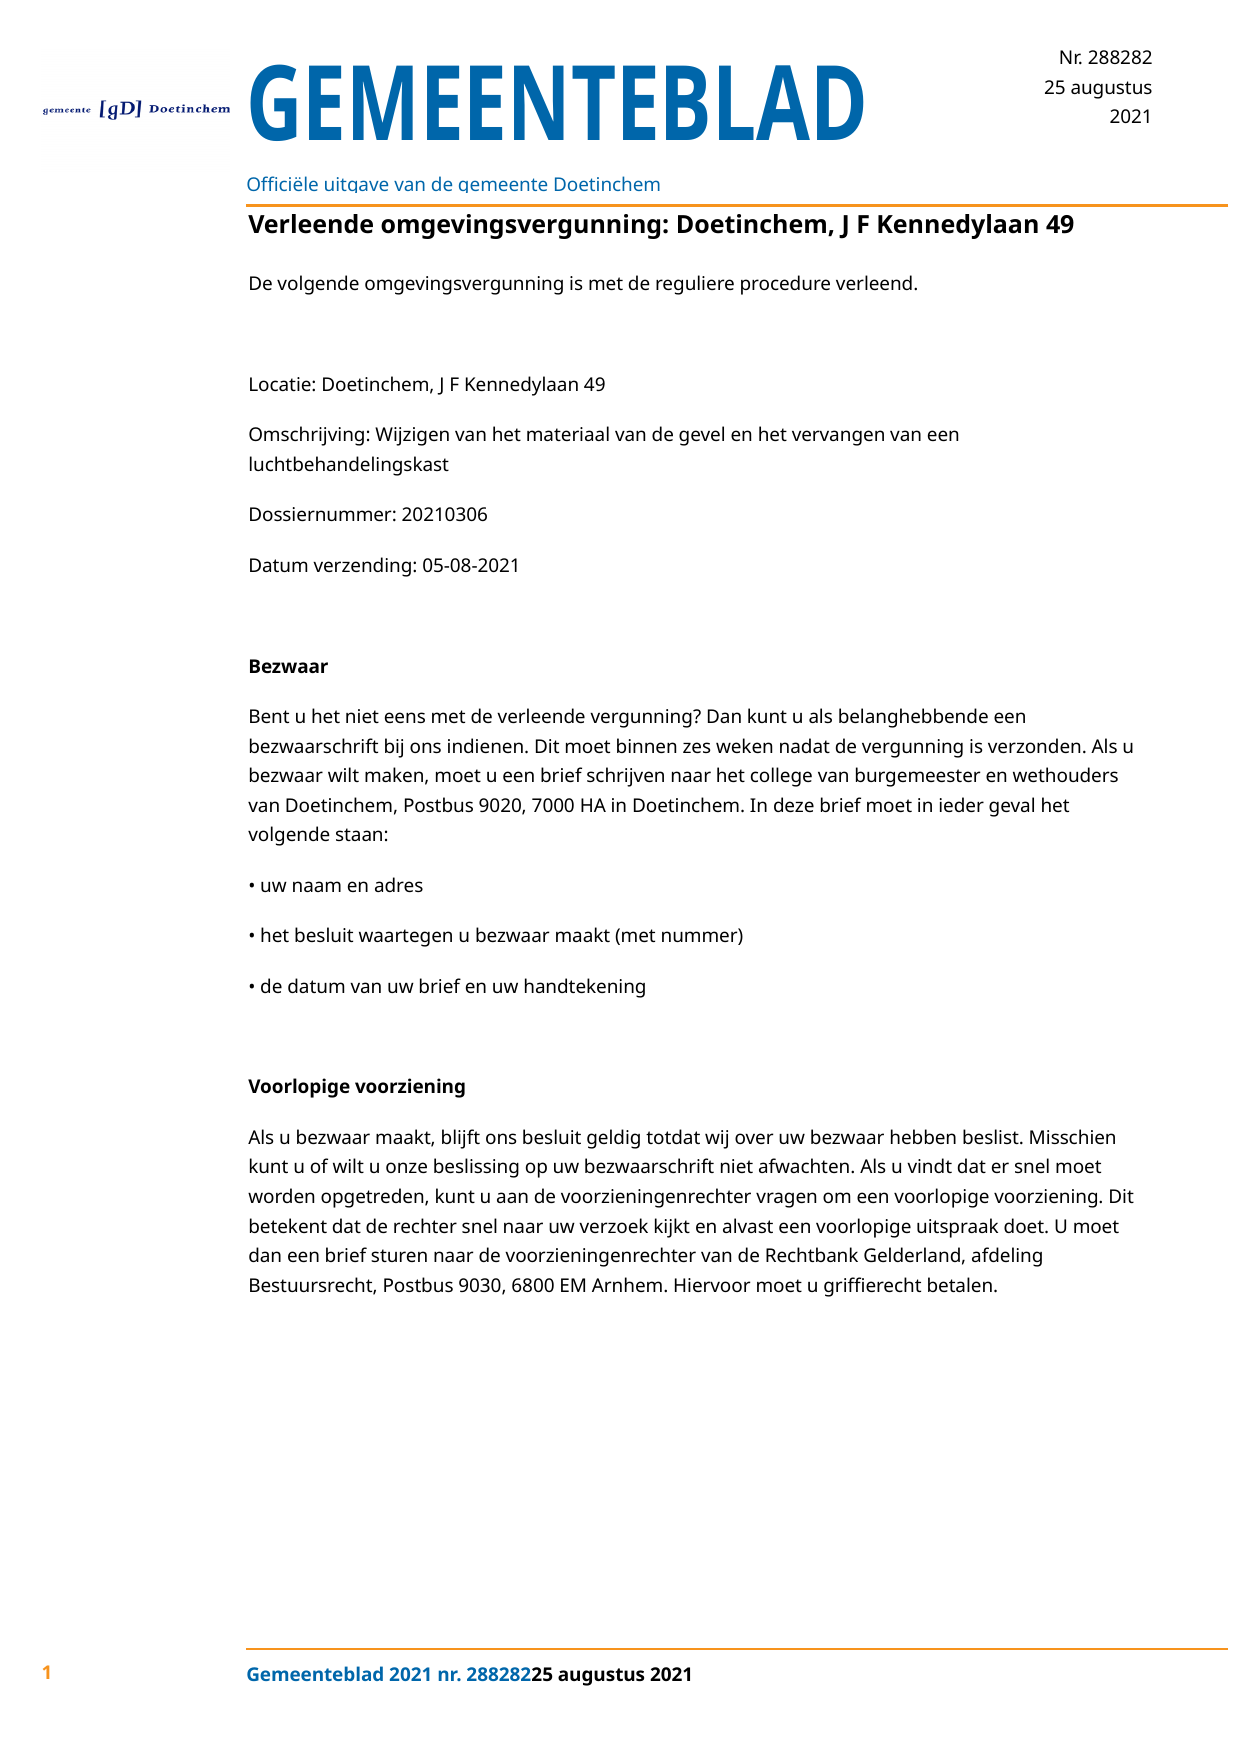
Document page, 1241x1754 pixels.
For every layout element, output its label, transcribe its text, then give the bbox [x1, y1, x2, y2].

text Datum verzending: 05-08-2021 [248, 552, 1152, 578]
text • uw naam en adres [248, 872, 1152, 898]
text • het besluit waartegen u bezwaar maakt (met nummer) [248, 922, 1152, 948]
text Verleende omgevingsvergunning: Doetinchem, J F Kennedylaan 49 [248, 207, 1152, 241]
text Bezwaar [248, 653, 1152, 678]
text Omschrijving: Wijzigen van het materiaal van de gevel en het vervangen van een luchtbehandelingskast [248, 422, 1152, 477]
text • de datum van uw brief en uw handtekening [248, 973, 1152, 998]
text Voorlopige voorziening [248, 1074, 1152, 1099]
text Bent u het niet eens met de verleende vergunning? Dan kunt u als belanghebbende een bezwaarschrift bij ons indienen. Dit moet binnen zes weken nadat de vergunning is verzonden. Als u bezwaar wilt maken, moet u een brief schrijven naar het college van burgemeester en wethouders van Doetinchem, Postbus 9020, 7000 HA in Doetinchem. In deze brief moet in ieder geval het volgende staan: [248, 703, 1152, 847]
text Als u bezwaar maakt, blijft ons besluit geldig totdat wij over uw bezwaar hebben beslist. Misschien kunt u of wilt u onze beslissing op uw bezwaarschrift niet afwachten. Als u vindt dat er snel moet worden opgetreden, kunt u aan de voorzieningenrechter vragen om een voorlopige voorziening. Dit betekent dat de rechter snel naar uw verzoek kijkt en alvast een voorlopige uitspraak doet. U moet dan een brief sturen naar de voorzieningenrechter van de Rechtbank Gelderland, afdeling Bestuursrecht, Postbus 9030, 6800 EM Arnhem. Hiervoor moet u griffierecht betalen. [248, 1124, 1152, 1298]
picture [41, 47, 231, 172]
text Locatie: Doetinchem, J F Kennedylaan 49 [248, 371, 1152, 397]
text De volgende omgevingsvergunning is met de reguliere procedure verleend. [248, 270, 1152, 296]
text Dossiernummer: 20210306 [248, 502, 1152, 527]
